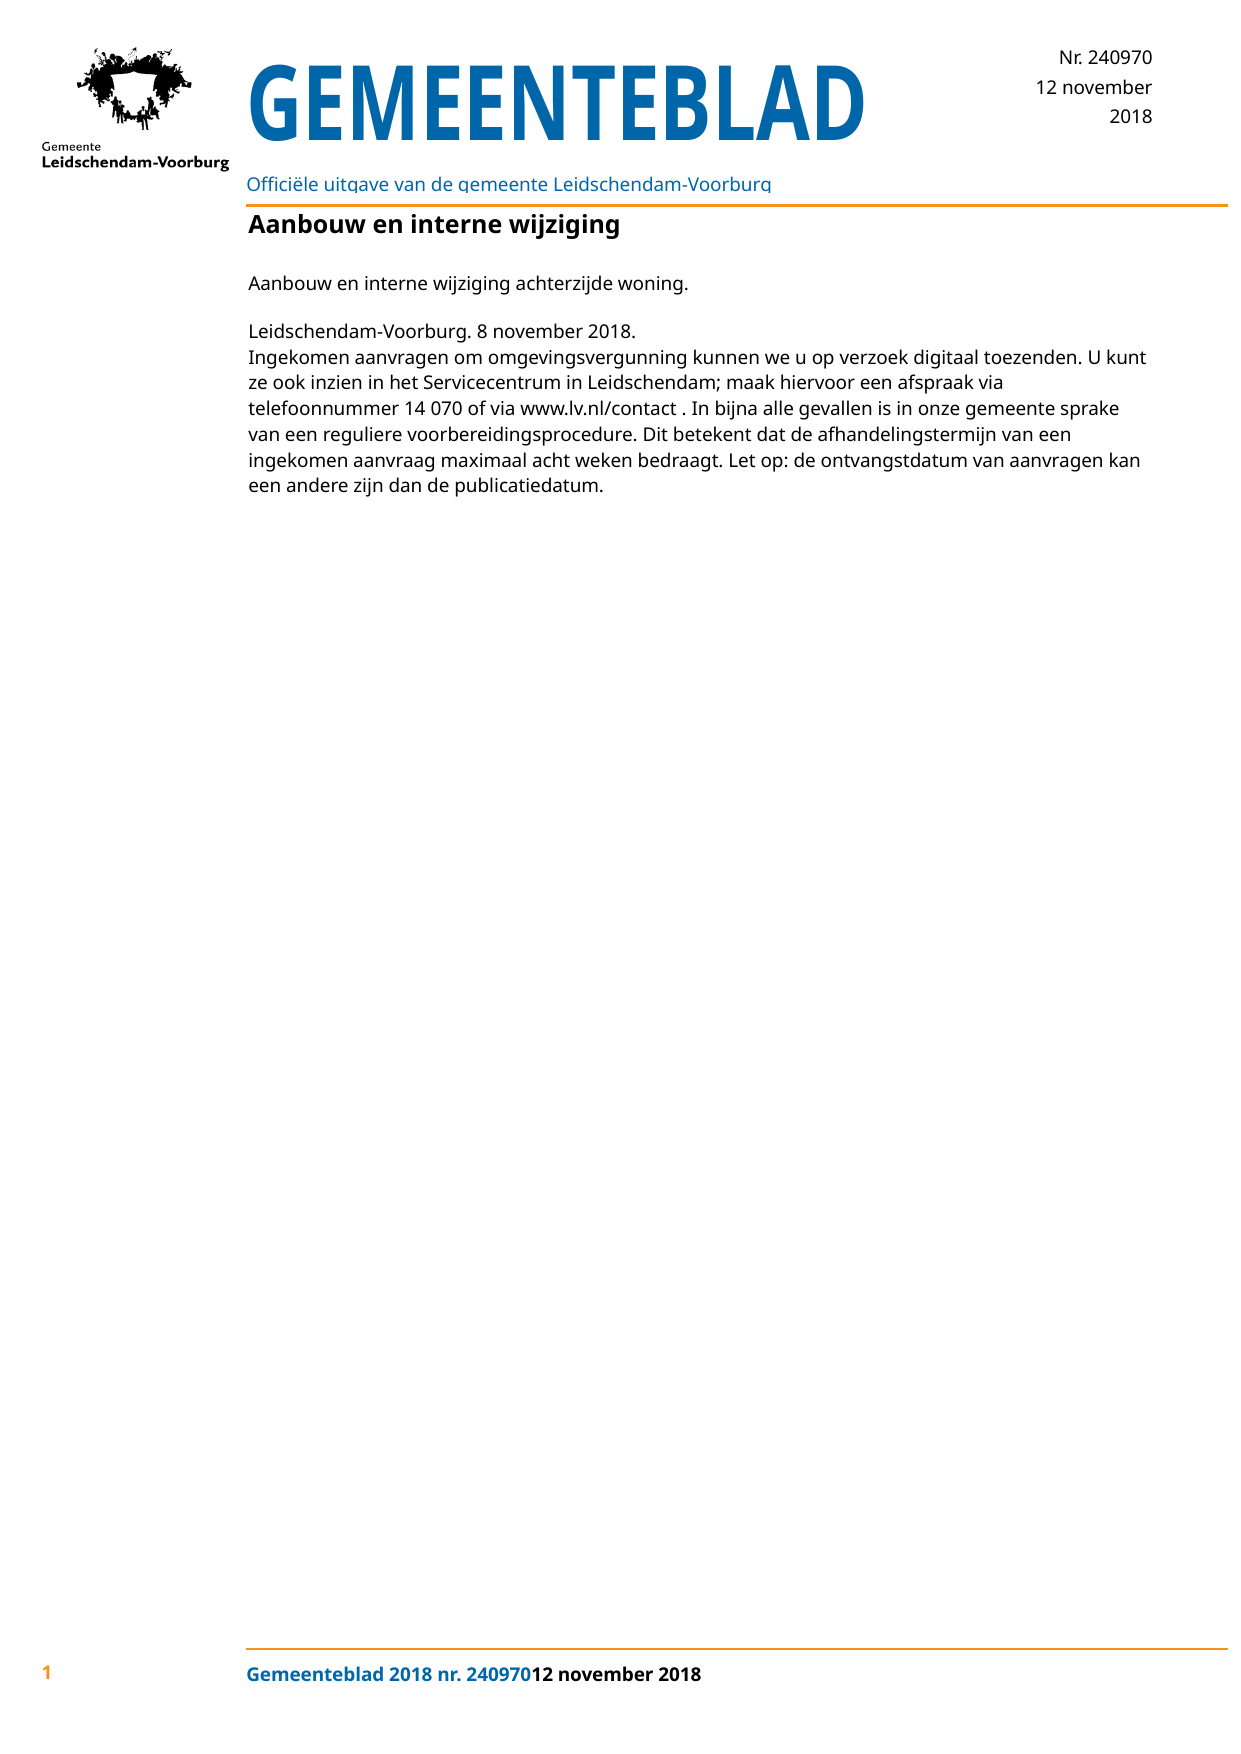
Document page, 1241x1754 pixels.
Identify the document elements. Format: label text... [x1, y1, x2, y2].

picture [41, 47, 231, 172]
text Aanbouw en interne wijziging achterzijde woning. [248, 270, 1152, 296]
text Leidschendam-Voorburg. 8 november 2018. [248, 318, 1152, 344]
text Ingekomen aanvragen om omgevingsvergunning kunnen we u op verzoek digitaal toezenden. U kunt ze ook inzien in het Servicecentrum in Leidschendam; maak hiervoor een afspraak via telefoonnummer 14 070 of via www.lv.nl/contact . In bijna alle gevallen is in onze gemeente sprake van een reguliere voorbereidingsprocedure. Dit betekent dat de afhandelingstermijn van een ingekomen aanvraag maximaal acht weken bedraagt. Let op: de ontvangstdatum van aanvragen kan een andere zijn dan de publicatiedatum. [248, 344, 1152, 498]
text Aanbouw en interne wijziging [248, 207, 1152, 241]
